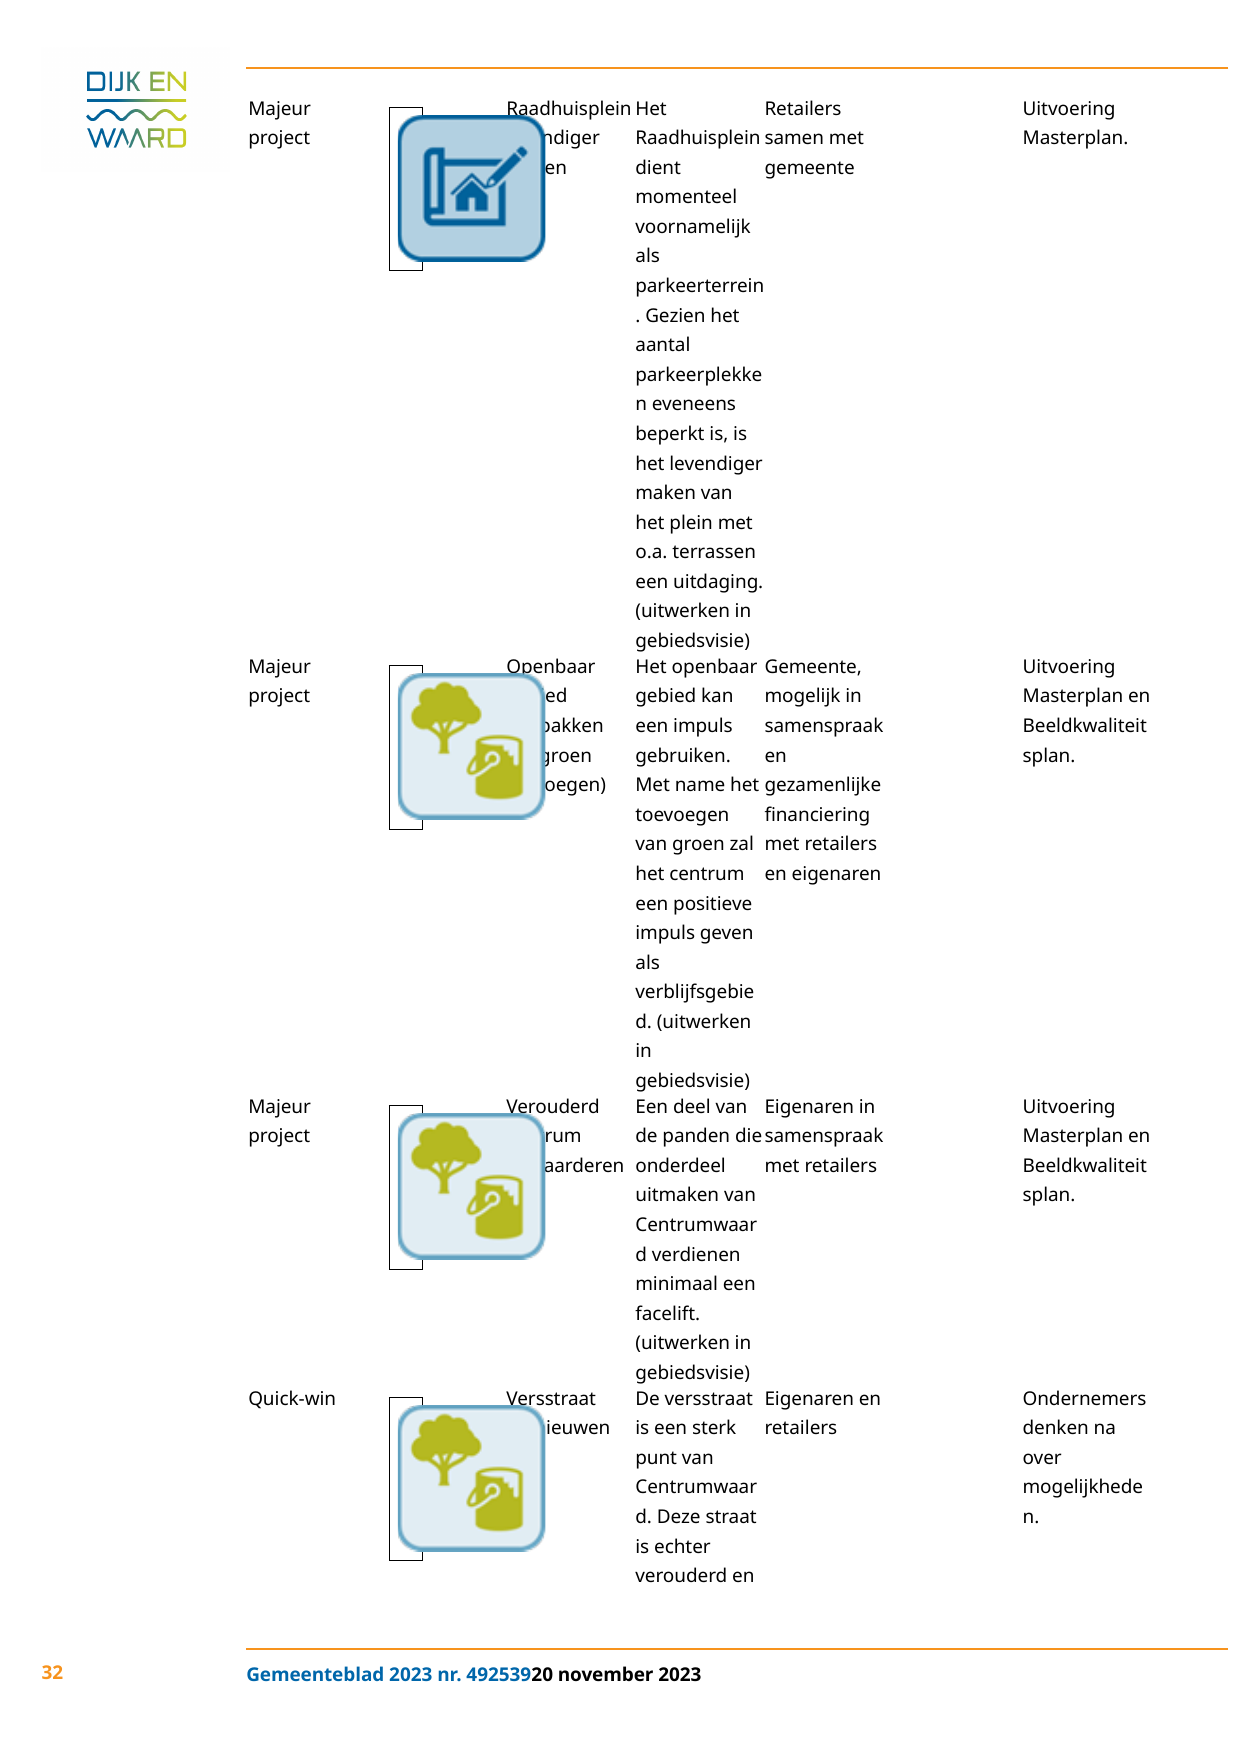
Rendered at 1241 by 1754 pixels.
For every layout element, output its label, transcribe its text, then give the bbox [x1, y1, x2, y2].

table_cell Ondernemers denken na over mogelijkheden. [1023, 1385, 1152, 1588]
table_cell [506, 1260, 635, 1385]
table_cell [894, 653, 1022, 1093]
table_cell [377, 1260, 506, 1385]
table_cell Uitvoering Masterplan en Beeldkwaliteitsplan. [1023, 653, 1152, 1093]
table_cell Openbaar gebied aanpakken (en groen toevoegen) [506, 653, 635, 1093]
table_cell Het Raadhuisplein dient momenteel voornamelijk als parkeerterrein. Gezien het aantal parkeerplekken eveneens beperkt is, is het levendiger maken van het plein met o.a. terrassen een uitdaging. (uitwerken in gebiedsvisie) [635, 95, 764, 653]
picture [397, 1113, 546, 1260]
table_cell Majeur project [248, 95, 377, 653]
table_cell [390, 1398, 422, 1560]
table_cell Eigenaren in samenspraak met retailers [764, 1093, 893, 1385]
table_cell [390, 666, 422, 829]
table_cell Uitvoering Masterplan en Beeldkwaliteitsplan. [1023, 1093, 1152, 1385]
table_cell Versstraat vernieuwen [506, 1385, 635, 1588]
table_cell [377, 95, 506, 653]
picture [41, 47, 231, 172]
table_cell Uitvoering Masterplan. [1023, 95, 1152, 653]
table_cell Majeur project [248, 653, 377, 1093]
table_cell [894, 1093, 1022, 1385]
table_cell Eigenaren en retailers [764, 1385, 893, 1588]
table_cell [377, 1385, 506, 1588]
table_cell Het openbaar gebied kan een impuls gebruiken. Met name het toevoegen van groen zal het centrum een positieve impuls geven als verblijfsgebied. (uitwerken in gebiedsvisie) [635, 653, 764, 1093]
table_cell Raadhuisplein levendiger maken [506, 95, 635, 653]
table_cell Een deel van de panden die onderdeel uitmaken van Centrumwaard verdienen minimaal een facelift. (uitwerken in gebiedsvisie) [635, 1093, 764, 1385]
picture [397, 1405, 546, 1552]
table_cell [390, 1106, 422, 1259]
table_cell [377, 653, 506, 1093]
table_cell [377, 1093, 506, 1259]
table_cell Retailers samen met gemeente [764, 95, 893, 653]
table_cell De versstraat is een sterk punt van Centrumwaard. Deze straat is echter verouderd en [635, 1385, 764, 1588]
table_cell [894, 95, 1022, 653]
table_cell Majeur project [248, 1093, 377, 1385]
picture [397, 673, 546, 820]
table_cell Quick-win [248, 1385, 377, 1588]
table_cell Gemeente, mogelijk in samenspraak en gezamenlijke financiering met retailers en eigenaren [764, 653, 893, 1093]
picture [397, 115, 546, 262]
table_cell Verouderd centrum opwaarderen [506, 1093, 635, 1259]
table_cell [894, 1385, 1022, 1588]
table_cell [390, 1260, 422, 1269]
table_cell [390, 108, 422, 270]
